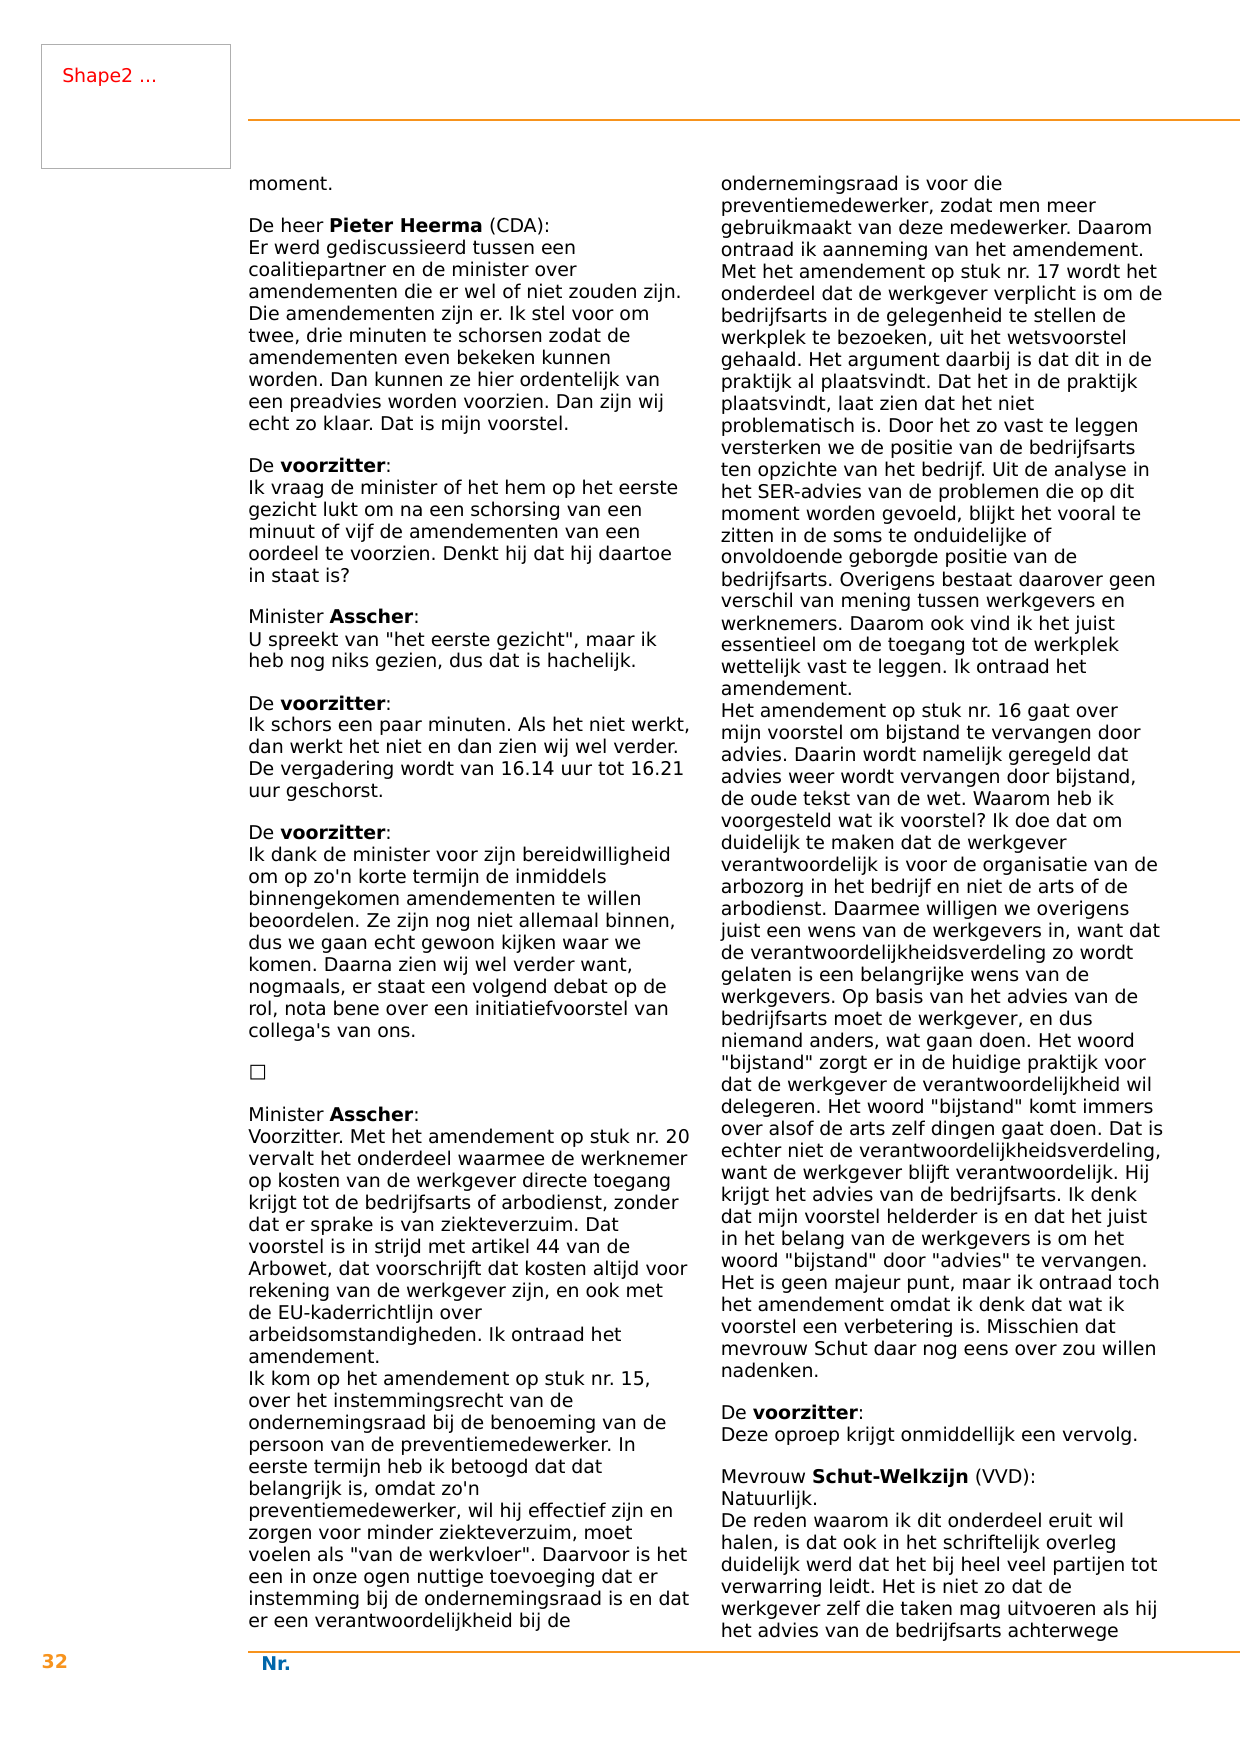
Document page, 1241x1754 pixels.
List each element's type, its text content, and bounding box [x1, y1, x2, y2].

text Ik schors een paar minuten. Als het niet werkt, dan werkt het niet en dan zien wij wel verder. [248, 714, 691, 758]
text De voorzitter: [248, 454, 691, 477]
text Deze oproep krijgt onmiddellijk een vervolg. [721, 1424, 1163, 1446]
text De voorzitter: [248, 692, 691, 714]
text De voorzitter: [721, 1402, 1163, 1424]
text U spreekt van "het eerste gezicht", maar ik heb nog niks gezien, dus dat is hachelijk. [248, 628, 691, 672]
text Ik dank de minister voor zijn bereidwilligheid om op zo'n korte termijn de inmiddels binnengekomen amendementen te willen beoordelen. Ze zijn nog niet allemaal binnen, dus we gaan echt gewoon kijken waar we komen. Daarna zien wij wel verder want, nogmaals, er staat een volgend debat op de rol, nota bene over een initiatiefvoorstel van collega's van ons. [248, 844, 691, 1042]
text Ik kom op het amendement op stuk nr. 15, over het instemmingsrecht van de ondernemingsraad bij de benoeming van de persoon van de preventiemedewerker. In eerste termijn heb ik betoogd dat dat belangrijk is, omdat zo'n preventiemedewerker, wil hij effectief zijn en zorgen voor minder ziekteverzuim, moet voelen als "van de werkvloer". Daarvoor is het een in onze ogen nuttige toevoeging dat er instemming bij de ondernemingsraad is en dat er een verantwoordelijkheid bij de [248, 1368, 691, 1632]
text Minister Asscher: [248, 606, 691, 628]
text De heer Pieter Heerma (CDA): [248, 215, 691, 237]
text Het amendement op stuk nr. 16 gaat over mijn voorstel om bijstand te vervangen door advies. Daarin wordt namelijk geregeld dat advies weer wordt vervangen door bijstand, de oude tekst van de wet. Waarom heb ik voorgesteld wat ik voorstel? Ik doe dat om duidelijk te maken dat de werkgever verantwoordelijk is voor de organisatie van de arbozorg in het bedrijf en niet de arts of de arbodienst. Daarmee willigen we overigens juist een wens van de werkgevers in, want dat de verantwoordelijkheidsverdeling zo wordt gelaten is een belangrijke wens van de werkgevers. Op basis van het advies van de bedrijfsarts moet de werkgever, en dus niemand anders, wat gaan doen. Het woord "bijstand" zorgt er in de huidige praktijk voor dat de werkgever de verantwoordelijkheid wil delegeren. Het woord "bijstand" komt immers over alsof de arts zelf dingen gaat doen. Dat is echter niet de verantwoordelijkheidsverdeling, want de werkgever blijft verantwoordelijk. Hij krijgt het advies van de bedrijfsarts. Ik denk dat mijn voorstel helderder is en dat het juist in het belang van de werkgevers is om het woord "bijstand" door "advies" te vervangen. Het is geen majeur punt, maar ik ontraad toch het amendement omdat ik denk dat wat ik voorstel een verbetering is. Misschien dat mevrouw Schut daar nog eens over zou willen nadenken. [721, 700, 1163, 1382]
text Ik vraag de minister of het hem op het eerste gezicht lukt om na een schorsing van een minuut of vijf de amendementen van een oordeel te voorzien. Denkt hij dat hij daartoe in staat is? [248, 477, 691, 586]
text Voorzitter. Met het amendement op stuk nr. 20 vervalt het onderdeel waarmee de werknemer op kosten van de werkgever directe toegang krijgt tot de bedrijfsarts of arbodienst, zonder dat er sprake is van ziekteverzuim. Dat voorstel is in strijd met artikel 44 van de Arbowet, dat voorschrijft dat kosten altijd voor rekening van de werkgever zijn, en ook met de EU-kaderrichtlijn over arbeidsomstandigheden. Ik ontraad het amendement. [248, 1126, 691, 1368]
text ondernemingsraad is voor die preventiemedewerker, zodat men meer gebruikmaakt van deze medewerker. Daarom ontraad ik aanneming van het amendement. [721, 173, 1163, 261]
text moment. [248, 173, 691, 195]
text Er werd gediscussieerd tussen een coalitiepartner en de minister over amendementen die er wel of niet zouden zijn. Die amendementen zijn er. Ik stel voor om twee, drie minuten te schorsen zodat de amendementen even bekeken kunnen worden. Dan kunnen ze hier ordentelijk van een preadvies worden voorzien. Dan zijn wij echt zo klaar. Dat is mijn voorstel. [248, 237, 691, 434]
text Mevrouw Schut-Welkzijn (VVD): [721, 1466, 1163, 1488]
text De vergadering wordt van 16.14 uur tot 16.21 uur geschorst. [248, 758, 691, 802]
text De voorzitter: [248, 822, 691, 844]
text ⬜ [248, 1062, 691, 1084]
text De reden waarom ik dit onderdeel eruit wil halen, is dat ook in het schriftelijk overleg duidelijk werd dat het bij heel veel partijen tot verwarring leidt. Het is niet zo dat de werkgever zelf die taken mag uitvoeren als hij het advies van de bedrijfsarts achterwege [721, 1509, 1163, 1641]
text Minister Asscher: [248, 1104, 691, 1126]
text Natuurlijk. [721, 1488, 1163, 1509]
text Met het amendement op stuk nr. 17 wordt het onderdeel dat de werkgever verplicht is om de bedrijfsarts in de gelegenheid te stellen de werkplek te bezoeken, uit het wetsvoorstel gehaald. Het argument daarbij is dat dit in de praktijk al plaatsvindt. Dat het in de praktijk plaatsvindt, laat zien dat het niet problematisch is. Door het zo vast te leggen versterken we de positie van de bedrijfsarts ten opzichte van het bedrijf. Uit de analyse in het SER-advies van de problemen die op dit moment worden gevoeld, blijkt het vooral te zitten in de soms te onduidelijke of onvoldoende geborgde positie van de bedrijfsarts. Overigens bestaat daarover geen verschil van mening tussen werkgevers en werknemers. Daarom ook vind ik het juist essentieel om de toegang tot de werkplek wettelijk vast te leggen. Ik ontraad het amendement. [721, 261, 1163, 700]
